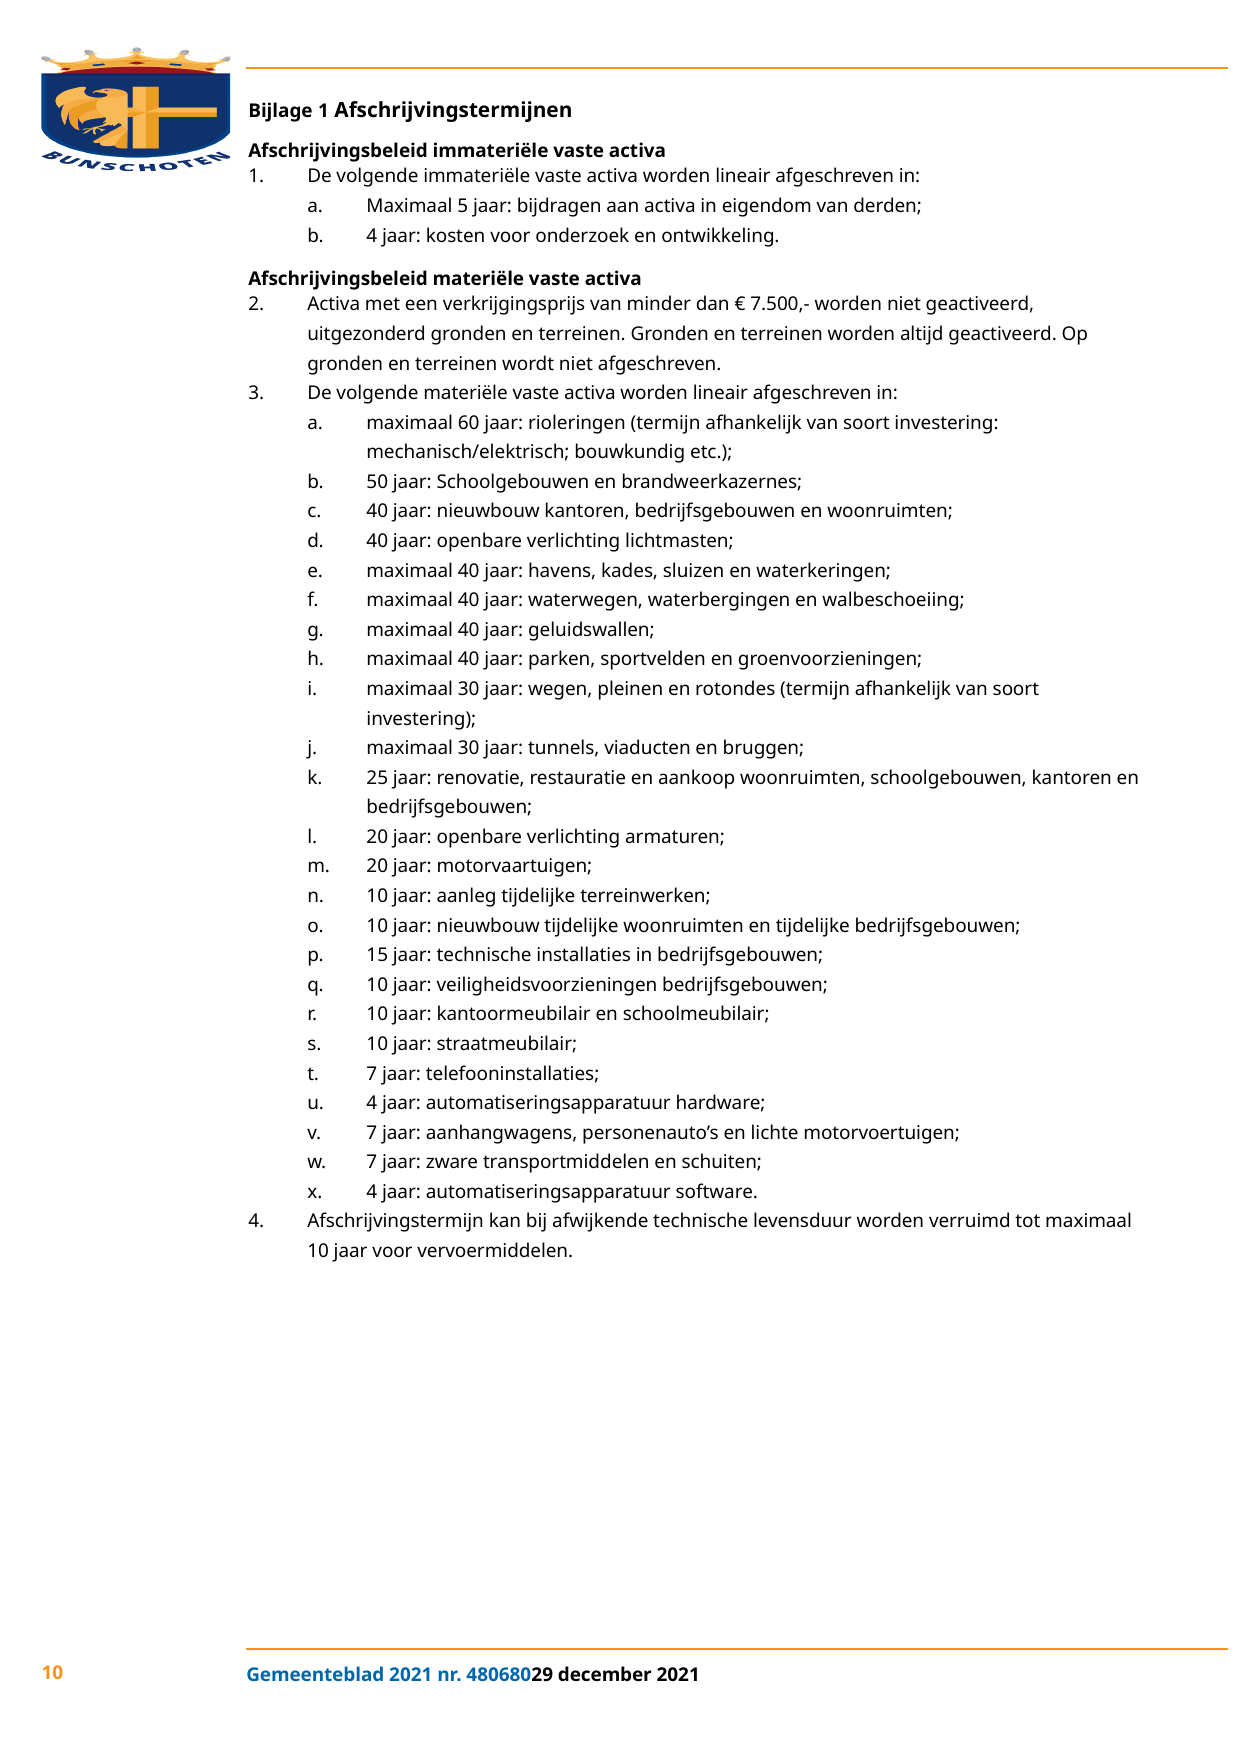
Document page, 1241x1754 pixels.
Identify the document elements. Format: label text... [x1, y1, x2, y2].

list 7 jaar: aanhangwagens, personenauto’s en lichte motorvoertuigen; [307, 1119, 1152, 1145]
list 4 jaar: automatiseringsapparatuur hardware; [307, 1089, 1152, 1115]
list 7 jaar: telefooninstallaties; [307, 1060, 1152, 1086]
list De volgende immateriële vaste activa worden lineair afgeschreven in: [248, 163, 1152, 188]
list 40 jaar: nieuwbouw kantoren, bedrijfsgebouwen en woonruimten; [307, 498, 1152, 523]
list 15 jaar: technische installaties in bedrijfsgebouwen; [307, 941, 1152, 967]
text Afschrijvingsbeleid materiële vaste activa [248, 265, 1152, 291]
list maximaal 40 jaar: waterwegen, waterbergingen en walbeschoeiing; [307, 586, 1152, 612]
list 10 jaar: veiligheidsvoorzieningen bedrijfsgebouwen; [307, 971, 1152, 997]
list 4 jaar: automatiseringsapparatuur software. [307, 1178, 1152, 1204]
list 40 jaar: openbare verlichting lichtmasten; [307, 527, 1152, 553]
list maximaal 40 jaar: parken, sportvelden en groenvoorzieningen; [307, 646, 1152, 671]
list maximaal 40 jaar: havens, kades, sluizen en waterkeringen; [307, 557, 1152, 583]
list 10 jaar: aanleg tijdelijke terreinwerken; [307, 882, 1152, 908]
list 10 jaar: nieuwbouw tijdelijke woonruimten en tijdelijke bedrijfsgebouwen; [307, 912, 1152, 938]
list maximaal 60 jaar: rioleringen (termijn afhankelijk van soort investering: mechanisch/elektrisch; bouwkundig etc.); [307, 409, 1152, 464]
list maximaal 40 jaar: geluidswallen; [307, 616, 1152, 642]
list 4 jaar: kosten voor onderzoek en ontwikkeling. [307, 222, 1152, 247]
list 20 jaar: motorvaartuigen; [307, 853, 1152, 878]
text Bijlage 1 Afschrijvingstermijnen [248, 95, 1152, 123]
list Activa met een verkrijgingsprijs van minder dan € 7.500,- worden niet geactiveerd, uitgezonderd gronden en terreinen. Gronden en terreinen worden altijd geactiveerd. Op gronden en terreinen wordt niet afgeschreven. [248, 291, 1152, 376]
list 10 jaar: straatmeubilair; [307, 1030, 1152, 1056]
list 50 jaar: Schoolgebouwen en brandweerkazernes; [307, 468, 1152, 494]
list maximaal 30 jaar: tunnels, viaducten en bruggen; [307, 734, 1152, 760]
list Maximaal 5 jaar: bijdragen aan activa in eigendom van derden; [307, 192, 1152, 218]
list Afschrijvingstermijn kan bij afwijkende technische levensduur worden verruimd tot maximaal 10 jaar voor vervoermiddelen. [248, 1208, 1152, 1263]
list maximaal 30 jaar: wegen, pleinen en rotondes (termijn afhankelijk van soort investering); [307, 675, 1152, 731]
list 20 jaar: openbare verlichting armaturen; [307, 823, 1152, 849]
list 25 jaar: renovatie, restauratie en aankoop woonruimten, schoolgebouwen, kantoren en bedrijfsgebouwen; [307, 764, 1152, 819]
text Afschrijvingsbeleid immateriële vaste activa [248, 137, 1152, 163]
picture [41, 47, 231, 172]
list 7 jaar: zware transportmiddelen en schuiten; [307, 1148, 1152, 1174]
list 10 jaar: kantoormeubilair en schoolmeubilair; [307, 1001, 1152, 1026]
list De volgende materiële vaste activa worden lineair afgeschreven in: [248, 379, 1152, 405]
